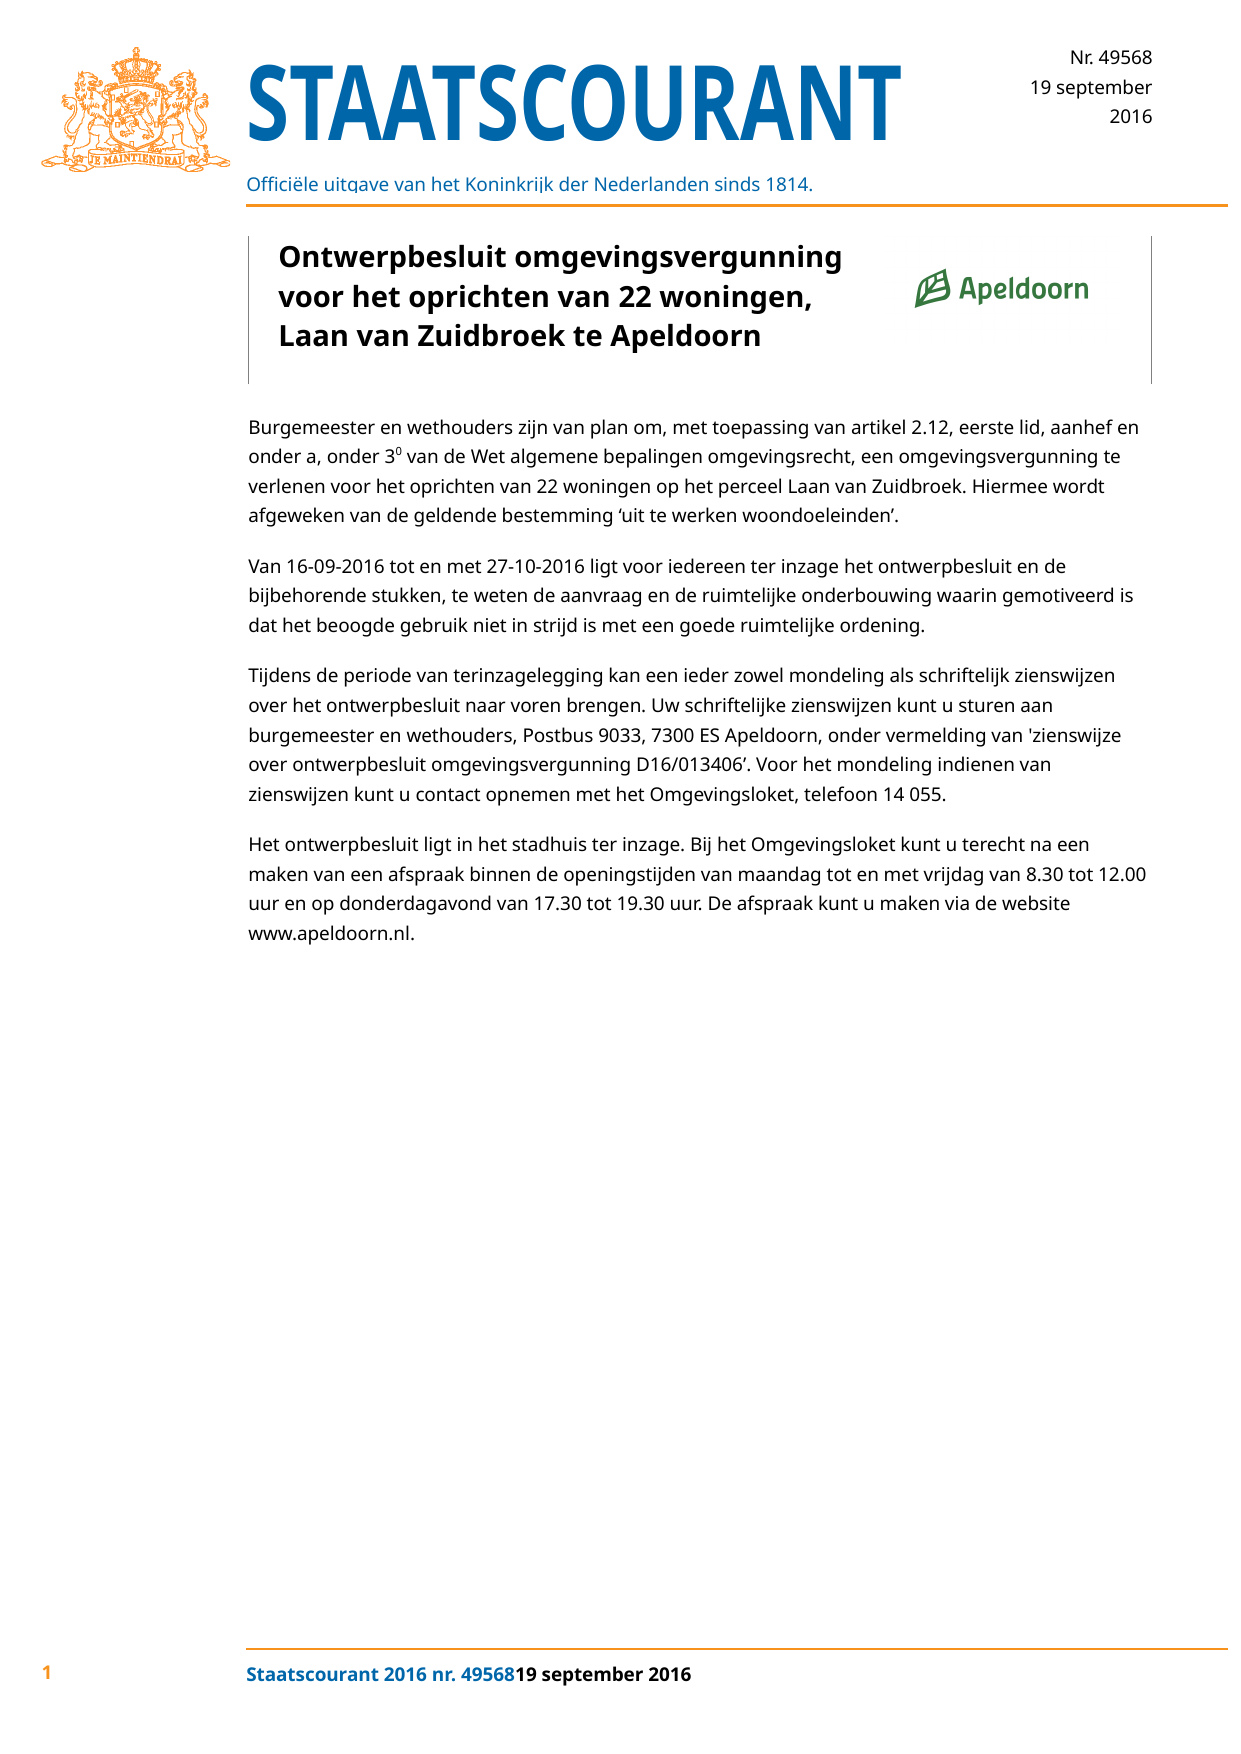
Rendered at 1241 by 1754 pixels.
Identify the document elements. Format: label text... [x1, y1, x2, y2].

picture [41, 47, 231, 172]
text Tijdens de periode van terinzagelegging kan een ieder zowel mondeling als schriftelijk zienswijzen over het ontwerpbesluit naar voren brengen. Uw schriftelijke zienswijzen kunt u sturen aan burgemeester en wethouders, Postbus 9033, 7300 ES Apeldoorn, onder vermelding van 'zienswijze over ontwerpbesluit omgevingsvergunning D16/013406’. Voor het mondeling indienen van zienswijzen kunt u contact opnemen met het Omgevingsloket, telefoon 14 055. [248, 663, 1152, 807]
text Het ontwerpbesluit ligt in het stadhuis ter inzage. Bij het Omgevingsloket kunt u terecht na een maken van een afspraak binnen de openingstijden van maandag tot en met vrijdag van 8.30 tot 12.00 uur en op donderdagavond van 17.30 tot 19.30 uur. De afspraak kunt u maken via de website www.apeldoorn.nl. [248, 831, 1152, 946]
text Burgemeester en wethouders zijn van plan om, met toepassing van artikel 2.12, eerste lid, aanhef en onder a, onder 30 van de Wet algemene bepalingen omgevingsrecht, een omgevingsvergunning te verlenen voor het oprichten van 22 woningen op het perceel Laan van Zuidbroek. Hiermee wordt afgeweken van de geldende bestemming ‘uit te werken woondoeleinden’. [248, 414, 1152, 528]
table_header Ontwerpbesluit omgevingsvergunning voor het oprichten van 22 woningen, Laan van Zuidbroek te Apeldoorn [249, 236, 850, 384]
text Van 16-09-2016 tot en met 27-10-2016 ligt voor iedereen ter inzage het ontwerpbesluit en de bijbehorende stukken, te weten de aanvraag en de ruimtelijke onderbouwing waarin gemotiveerd is dat het beoogde gebruik niet in strijd is met een goede ruimtelijke ordening. [248, 553, 1152, 638]
picture [882, 236, 1119, 345]
table_header [850, 236, 1151, 384]
